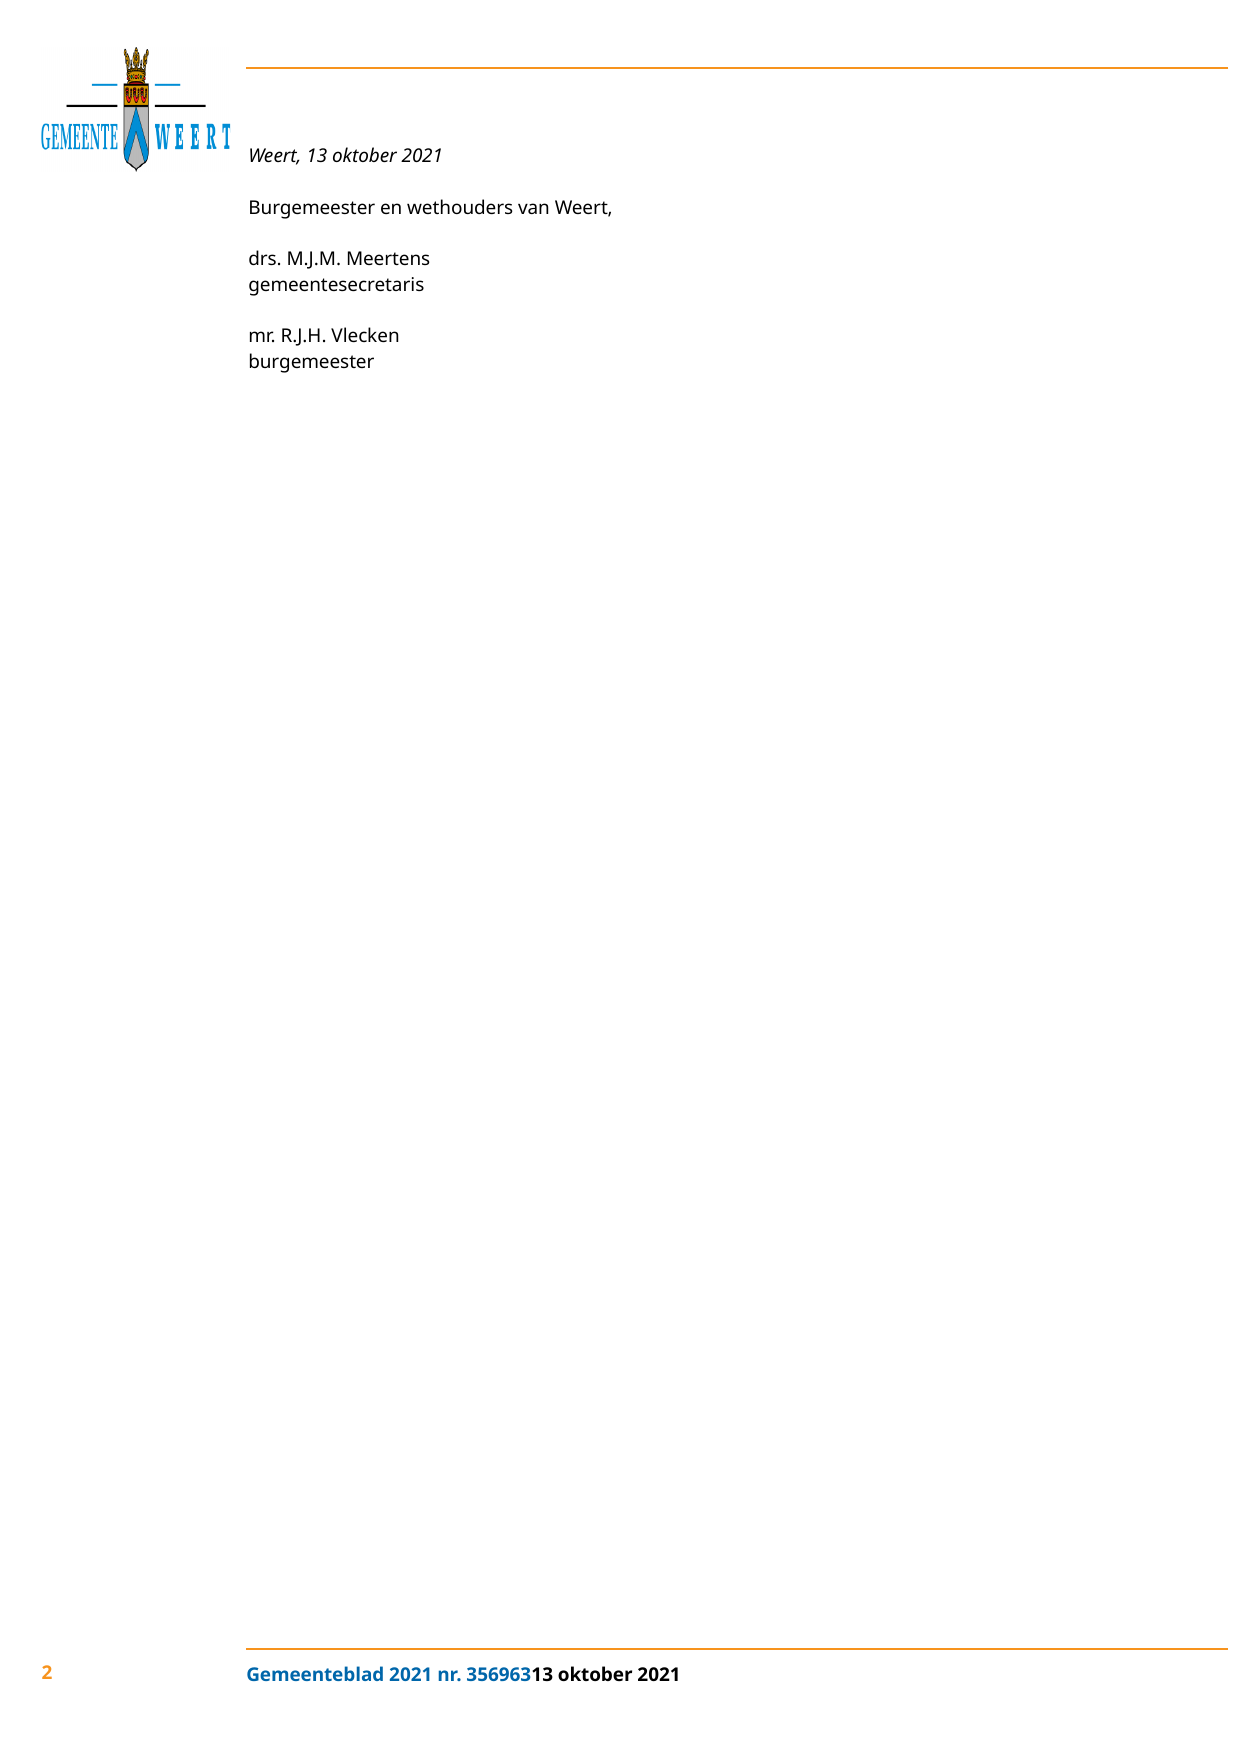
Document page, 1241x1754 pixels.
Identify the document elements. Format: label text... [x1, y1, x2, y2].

text gemeentesecretaris [248, 271, 1152, 297]
text mr. R.J.H. Vlecken [248, 323, 1152, 348]
text drs. M.J.M. Meertens [248, 246, 1152, 271]
text Burgemeester en wethouders van Weert, [248, 194, 1152, 220]
text Weert, 13 oktober 2021 [248, 143, 1152, 168]
picture [41, 47, 231, 172]
text burgemeester [248, 348, 1152, 374]
